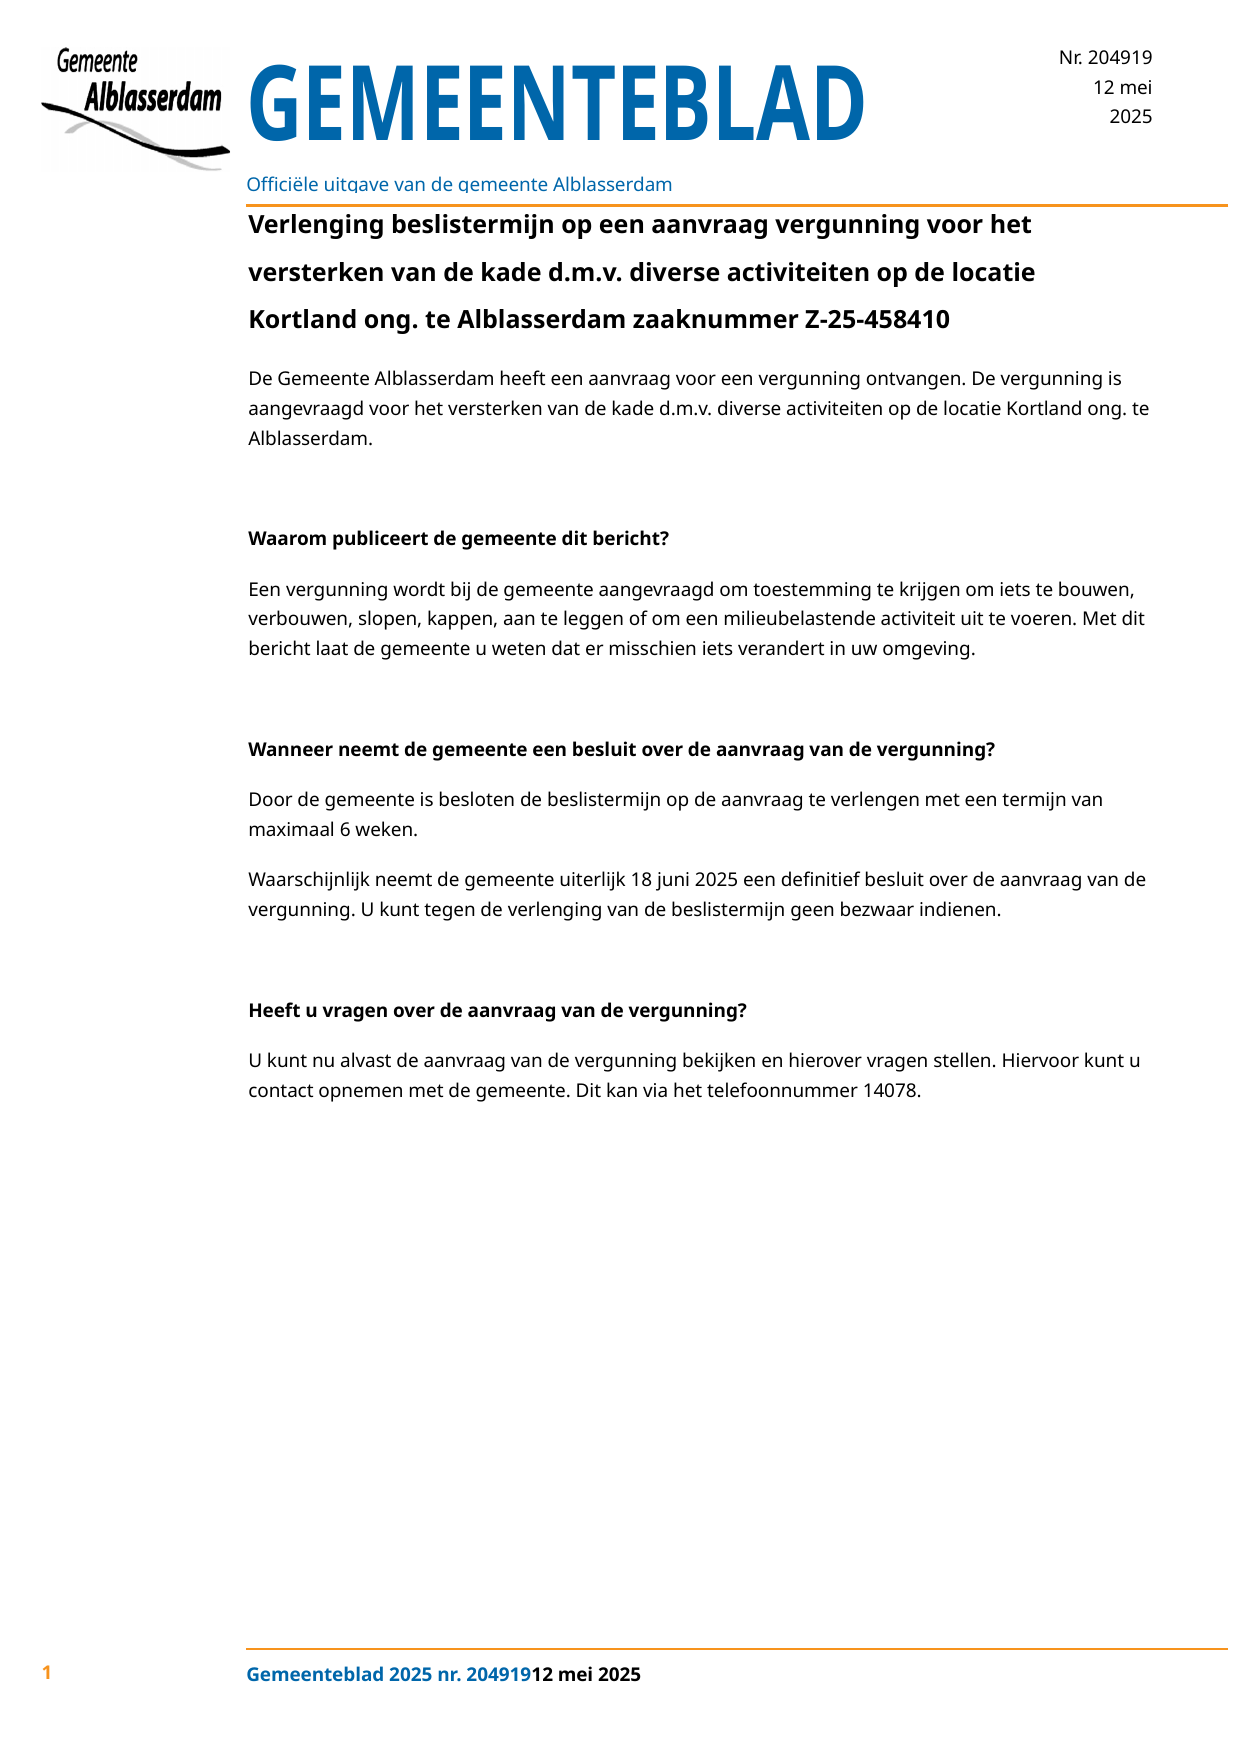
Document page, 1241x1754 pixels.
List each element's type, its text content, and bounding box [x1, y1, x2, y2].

text Verlenging beslistermijn op een aanvraag vergunning voor het versterken van de kade d.m.v. diverse activiteiten op de locatie Kortland ong. te Alblasserdam zaaknummer Z-25-458410 [248, 207, 1152, 336]
picture [41, 47, 231, 172]
text De Gemeente Alblasserdam heeft een aanvraag voor een vergunning ontvangen. De vergunning is aangevraagd voor het versterken van de kade d.m.v. diverse activiteiten op de locatie Kortland ong. te Alblasserdam. [248, 366, 1152, 450]
text Wanneer neemt de gemeente een besluit over de aanvraag van de vergunning? [248, 736, 1152, 762]
text U kunt nu alvast de aanvraag van de vergunning bekijken en hierover vragen stellen. Hiervoor kunt u contact opnemen met de gemeente. Dit kan via het telefoonnummer 14078. [248, 1047, 1152, 1102]
text Een vergunning wordt bij de gemeente aangevraagd om toestemming te krijgen om iets te bouwen, verbouwen, slopen, kappen, aan te leggen of om een milieubelastende activiteit uit te voeren. Met dit bericht laat de gemeente u weten dat er misschien iets verandert in uw omgeving. [248, 576, 1152, 661]
text Heeft u vragen over de aanvraag van de vergunning? [248, 997, 1152, 1022]
text Waarom publiceert de gemeente dit bericht? [248, 526, 1152, 551]
text Door de gemeente is besloten de beslistermijn op de aanvraag te verlengen met een termijn van maximaal 6 weken. [248, 786, 1152, 842]
text Waarschijnlijk neemt de gemeente uiterlijk 18 juni 2025 een definitief besluit over de aanvraag van de vergunning. U kunt tegen de verlenging van de beslistermijn geen bezwaar indienen. [248, 866, 1152, 922]
